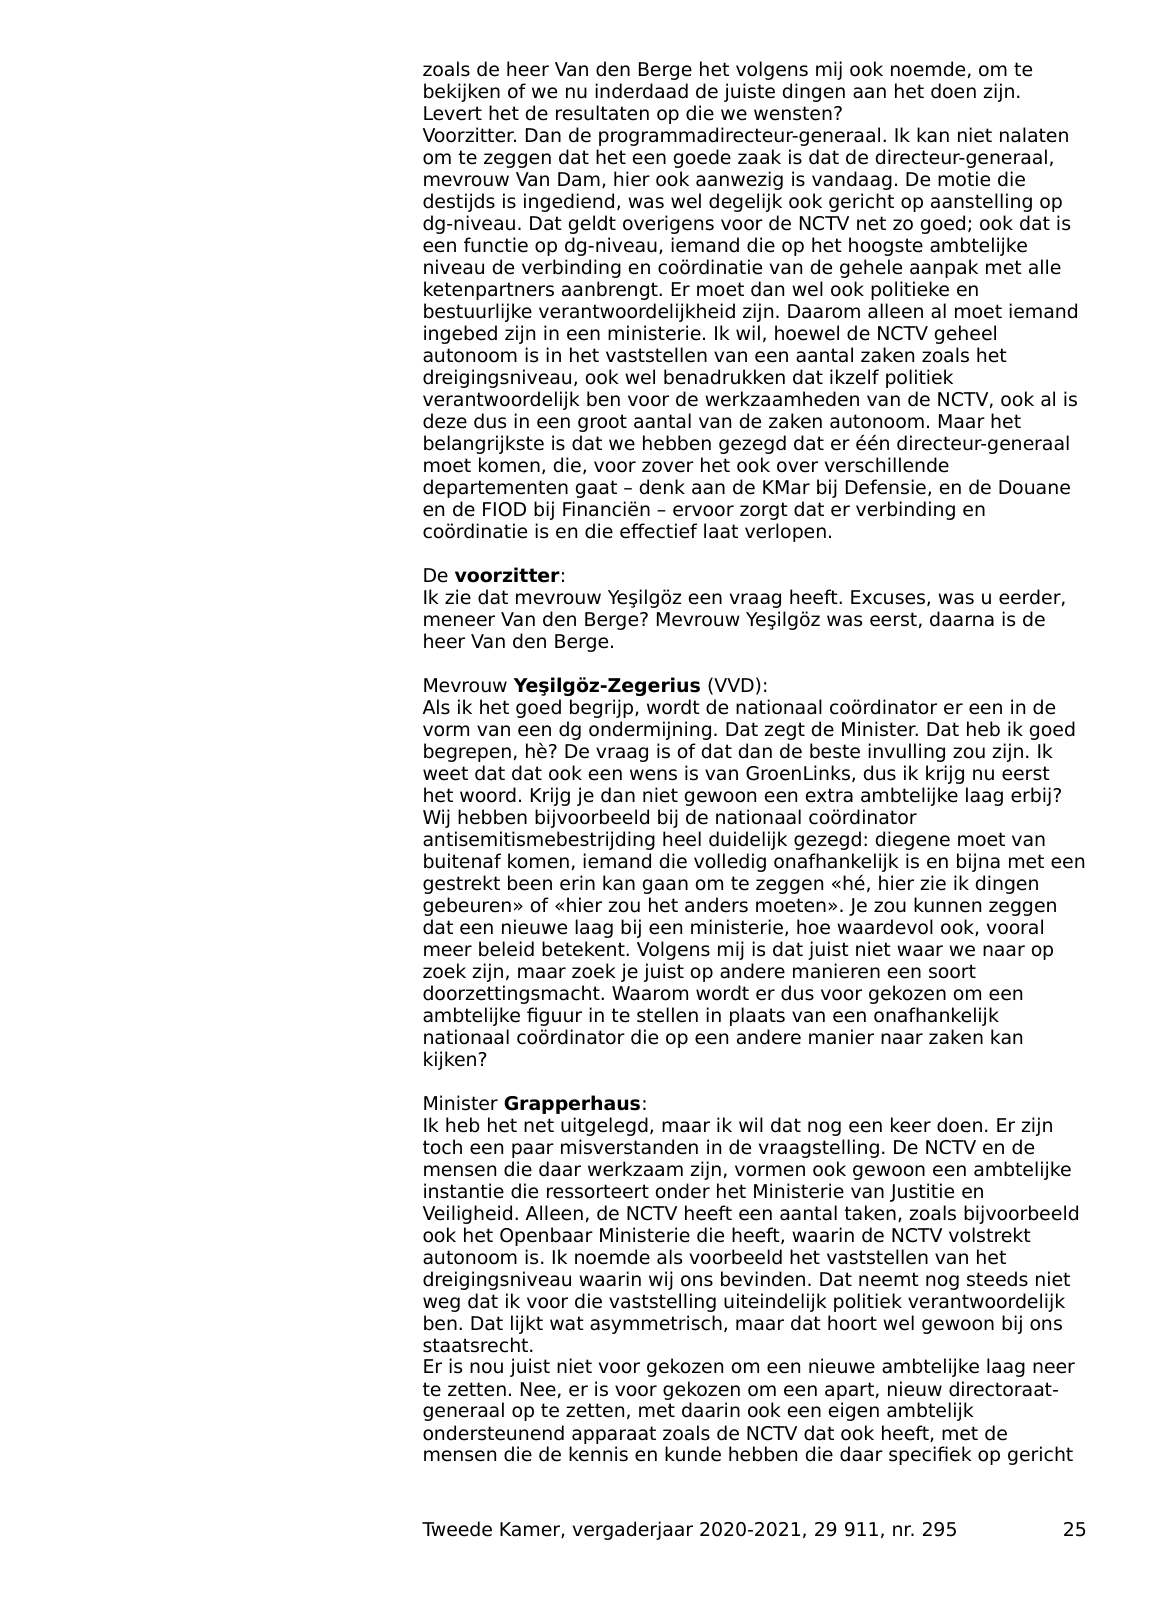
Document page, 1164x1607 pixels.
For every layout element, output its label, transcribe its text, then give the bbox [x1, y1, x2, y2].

text Als ik het goed begrijp, wordt de nationaal coördinator er een in de vorm van een dg ondermijning. Dat zegt de Minister. Dat heb ik goed begrepen, hè? De vraag is of dat dan de beste invulling zou zijn. Ik weet dat dat ook een wens is van GroenLinks, dus ik krijg nu eerst het woord. Krijg je dan niet gewoon een extra ambtelijke laag erbij? Wij hebben bijvoorbeeld bij de nationaal coördinator antisemitismebestrijding heel duidelijk gezegd: diegene moet van buitenaf komen, iemand die volledig onafhankelijk is en bijna met een gestrekt been erin kan gaan om te zeggen «hé, hier zie ik dingen gebeuren» of «hier zou het anders moeten». Je zou kunnen zeggen dat een nieuwe laag bij een ministerie, hoe waardevol ook, vooral meer beleid betekent. Volgens mij is dat juist niet waar we naar op zoek zijn, maar zoek je juist op andere manieren een soort doorzettingsmacht. Waarom wordt er dus voor gekozen om een ambtelijke figuur in te stellen in plaats van een onafhankelijk nationaal coördinator die op een andere manier naar zaken kan kijken? [422, 697, 1087, 1071]
text Minister Grapperhaus: [422, 1093, 1087, 1115]
text Voorzitter. Dan de programmadirecteur-generaal. Ik kan niet nalaten om te zeggen dat het een goede zaak is dat de directeur-generaal, mevrouw Van Dam, hier ook aanwezig is vandaag. De motie die destijds is ingediend, was wel degelijk ook gericht op aanstelling op dg-niveau. Dat geldt overigens voor de NCTV net zo goed; ook dat is een functie op dg-niveau, iemand die op het hoogste ambtelijke niveau de verbinding en coördinatie van de gehele aanpak met alle ketenpartners aanbrengt. Er moet dan wel ook politieke en bestuurlijke verantwoordelijkheid zijn. Daarom alleen al moet iemand ingebed zijn in een ministerie. Ik wil, hoewel de NCTV geheel autonoom is in het vaststellen van een aantal zaken zoals het dreigingsniveau, ook wel benadrukken dat ikzelf politiek verantwoordelijk ben voor de werkzaamheden van de NCTV, ook al is deze dus in een groot aantal van de zaken autonoom. Maar het belangrijkste is dat we hebben gezegd dat er één directeur-generaal moet komen, die, voor zover het ook over verschillende departementen gaat – denk aan de KMar bij Defensie, en de Douane en de FIOD bij Financiën – ervoor zorgt dat er verbinding en coördinatie is en die effectief laat verlopen. [422, 125, 1087, 543]
text zoals de heer Van den Berge het volgens mij ook noemde, om te bekijken of we nu inderdaad de juiste dingen aan het doen zijn. Levert het de resultaten op die we wensten? [422, 59, 1087, 125]
text Ik heb het net uitgelegd, maar ik wil dat nog een keer doen. Er zijn toch een paar misverstanden in de vraagstelling. De NCTV en de mensen die daar werkzaam zijn, vormen ook gewoon een ambtelijke instantie die ressorteert onder het Ministerie van Justitie en Veiligheid. Alleen, de NCTV heeft een aantal taken, zoals bijvoorbeeld ook het Openbaar Ministerie die heeft, waarin de NCTV volstrekt autonoom is. Ik noemde als voorbeeld het vaststellen van het dreigingsniveau waarin wij ons bevinden. Dat neemt nog steeds niet weg dat ik voor die vaststelling uiteindelijk politiek verantwoordelijk ben. Dat lijkt wat asymmetrisch, maar dat hoort wel gewoon bij ons staatsrecht. [422, 1115, 1087, 1356]
text Mevrouw Yeşilgöz-Zegerius (VVD): [422, 675, 1087, 697]
text Er is nou juist niet voor gekozen om een nieuwe ambtelijke laag neer te zetten. Nee, er is voor gekozen om een apart, nieuw directoraat-generaal op te zetten, met daarin ook een eigen ambtelijk ondersteunend apparaat zoals de NCTV dat ook heeft, met de mensen die de kennis en kunde hebben die daar specifiek op gericht [422, 1356, 1087, 1466]
text Ik zie dat mevrouw Yeşilgöz een vraag heeft. Excuses, was u eerder, meneer Van den Berge? Mevrouw Yeşilgöz was eerst, daarna is de heer Van den Berge. [422, 587, 1087, 653]
text De voorzitter: [422, 565, 1087, 587]
